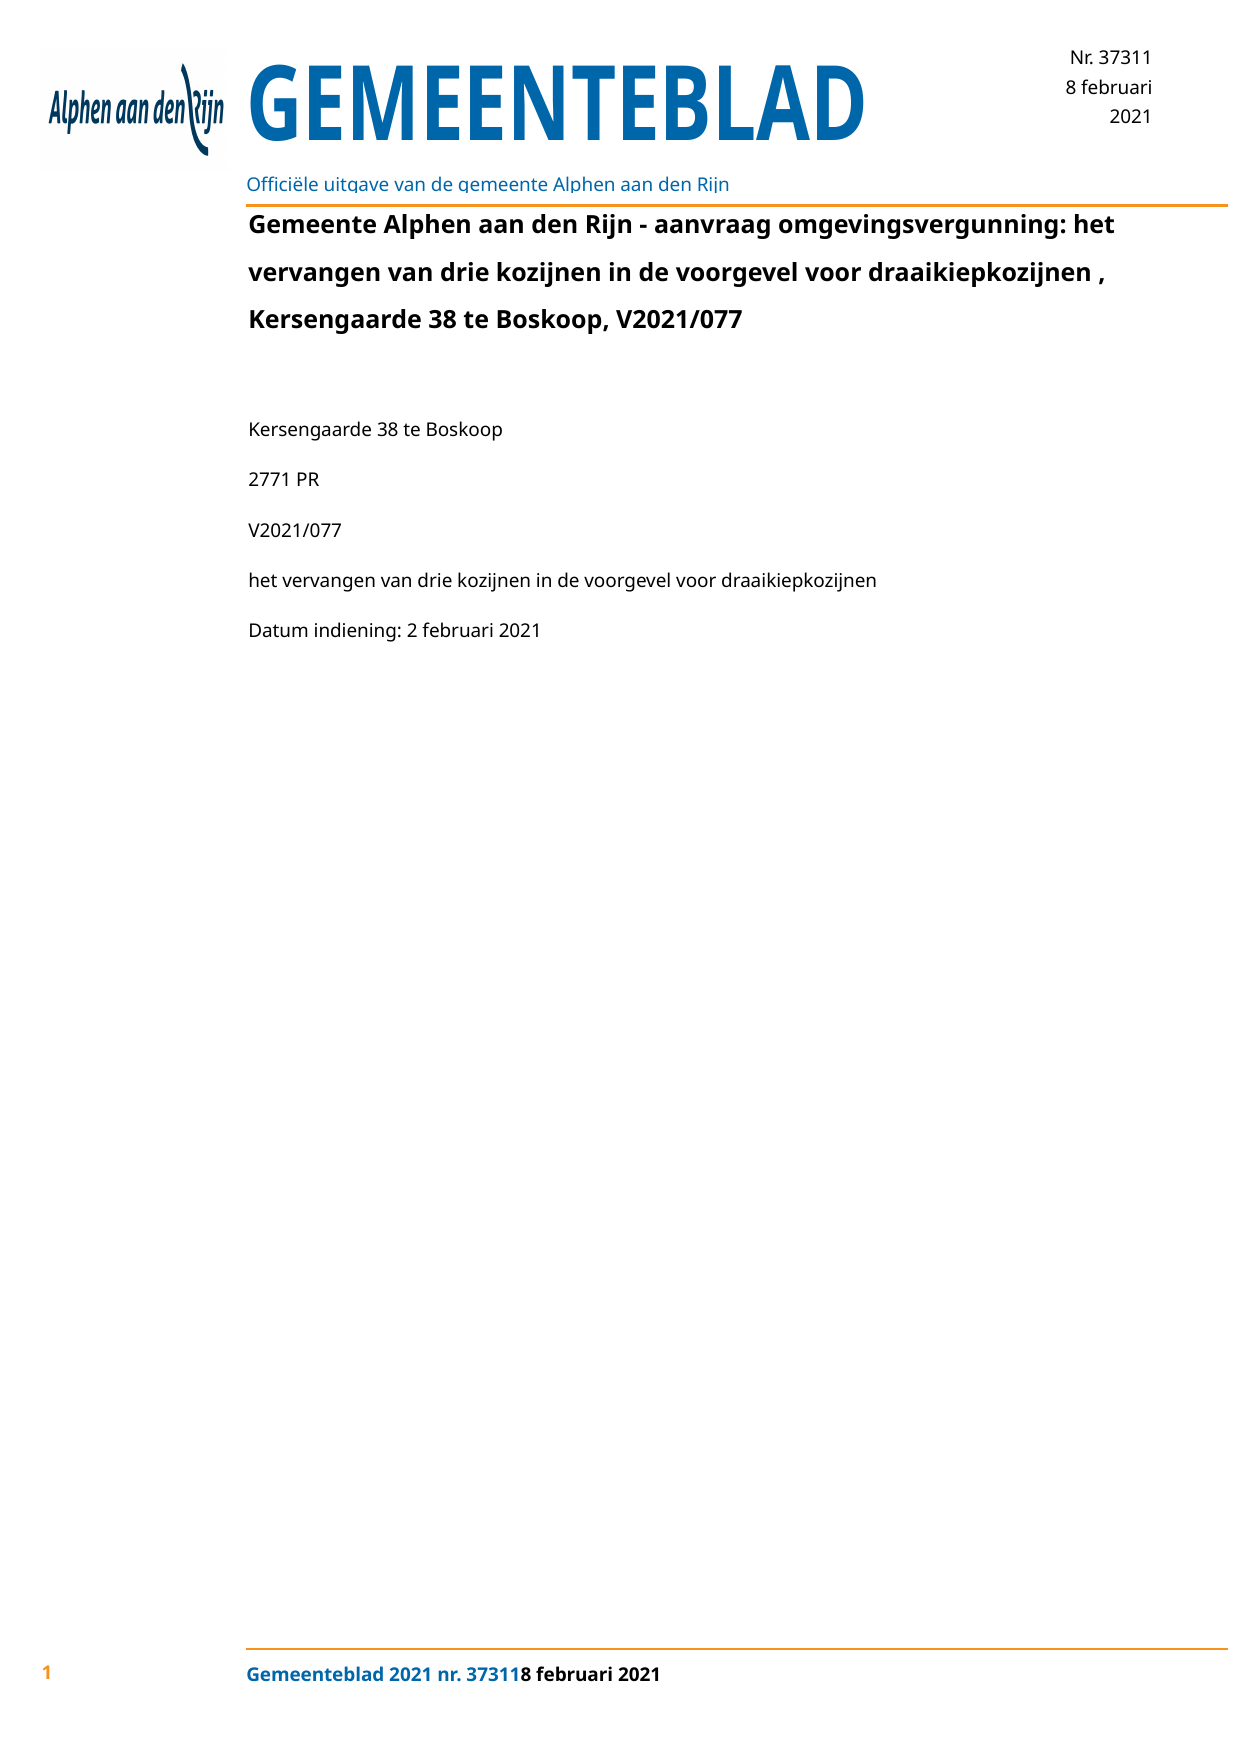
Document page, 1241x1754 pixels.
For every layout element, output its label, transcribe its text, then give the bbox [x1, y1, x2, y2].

picture [41, 47, 231, 172]
text het vervangen van drie kozijnen in de voorgevel voor draaikiepkozijnen [248, 567, 1152, 593]
text Kersengaarde 38 te Boskoop [248, 416, 1152, 442]
text Gemeente Alphen aan den Rijn - aanvraag omgevingsvergunning: het vervangen van drie kozijnen in de voorgevel voor draaikiepkozijnen , Kersengaarde 38 te Boskoop, V2021/077 [248, 207, 1152, 336]
text V2021/077 [248, 517, 1152, 542]
text 2771 PR [248, 466, 1152, 492]
text Datum indiening: 2 februari 2021 [248, 618, 1152, 643]
